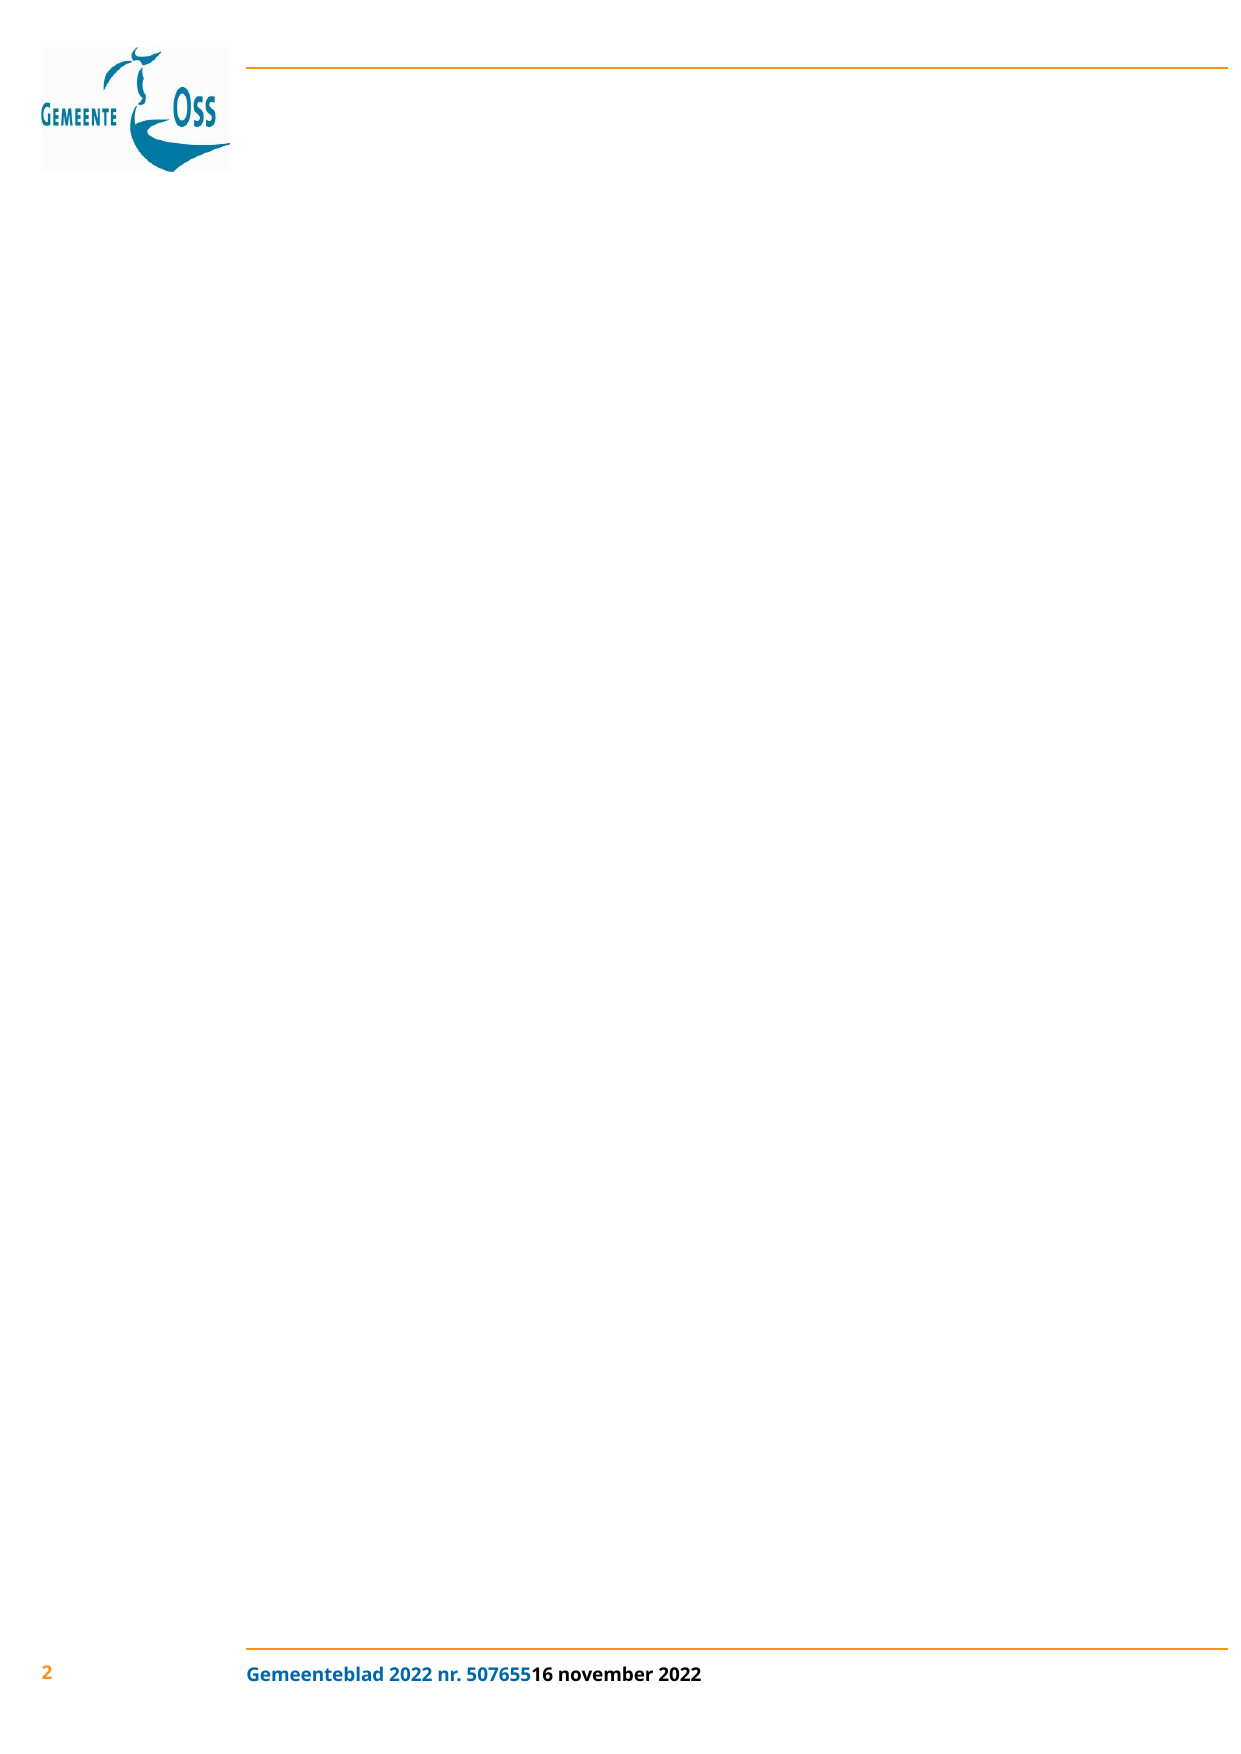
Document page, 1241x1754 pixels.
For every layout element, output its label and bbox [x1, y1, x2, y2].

picture [41, 47, 231, 172]
